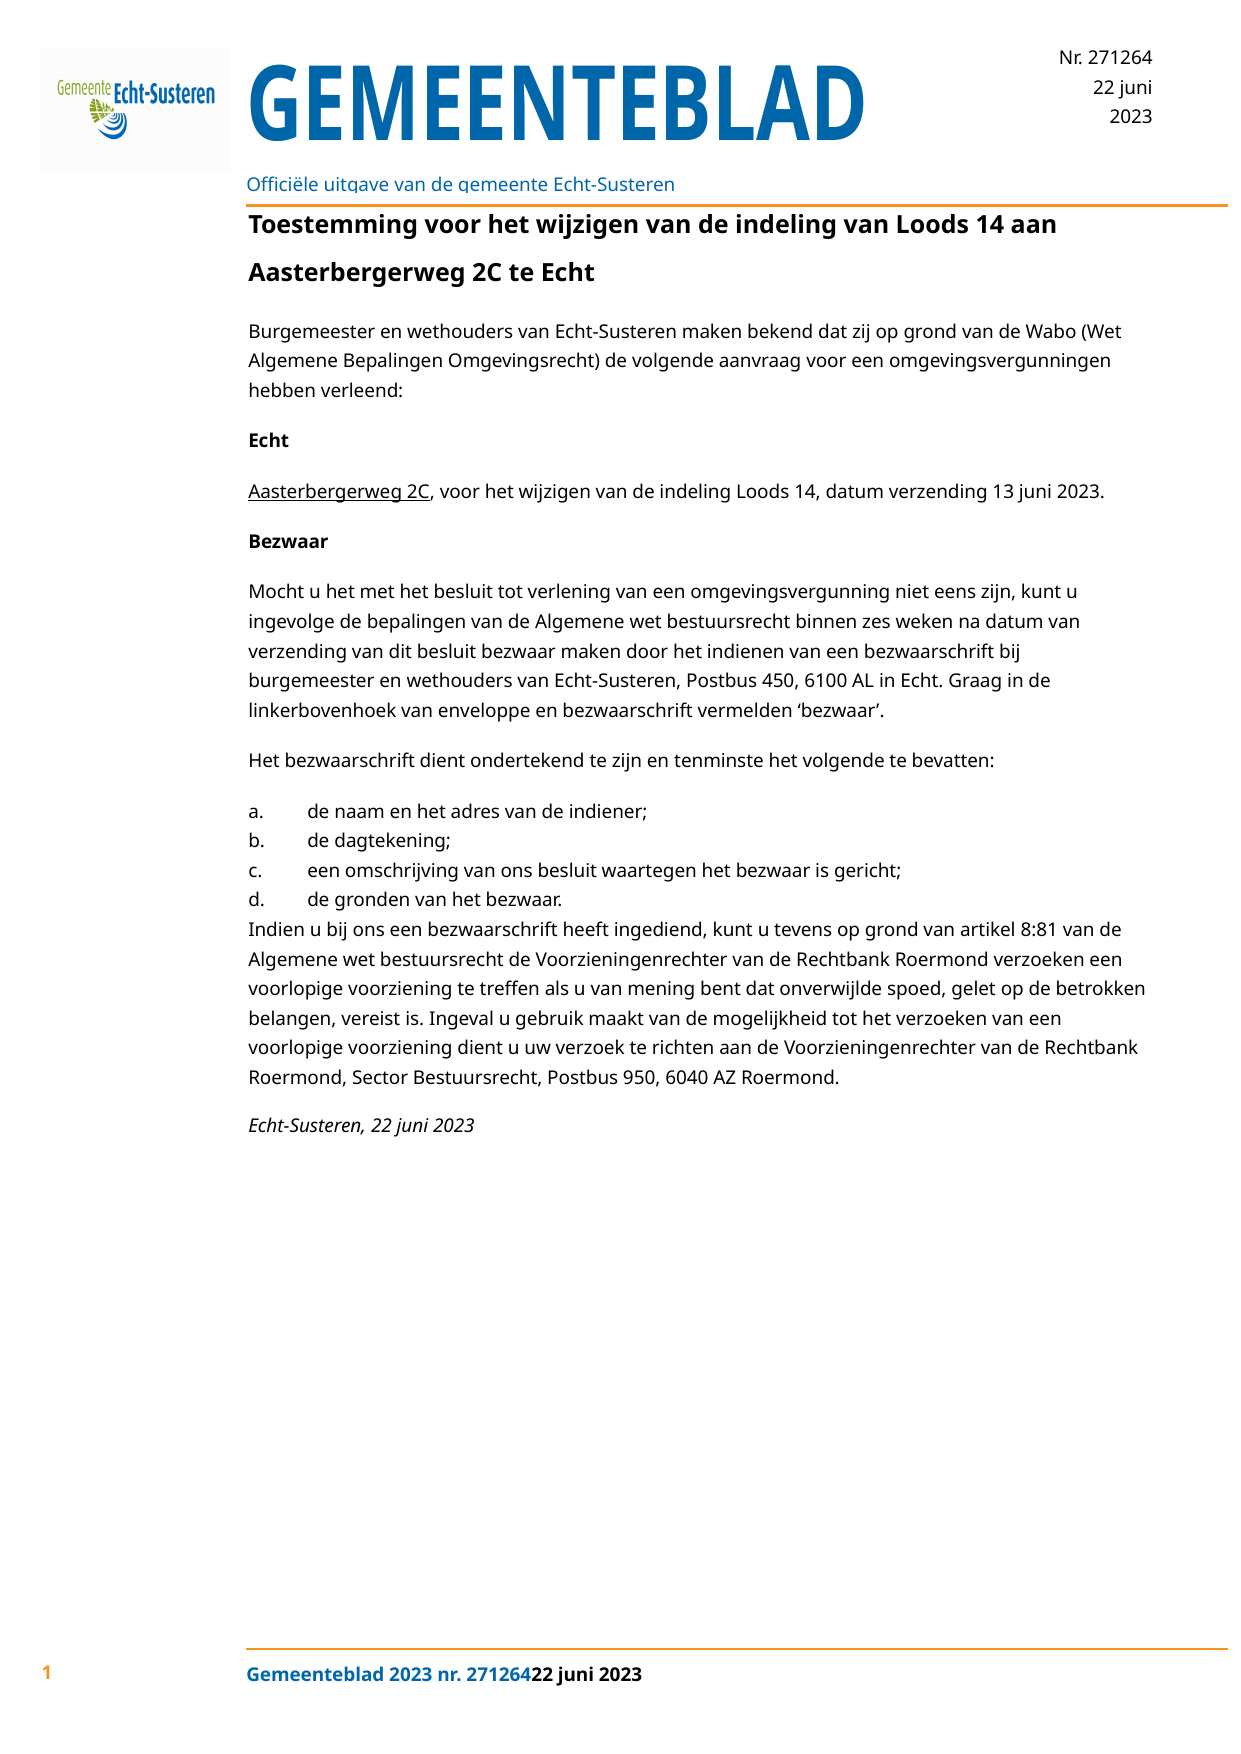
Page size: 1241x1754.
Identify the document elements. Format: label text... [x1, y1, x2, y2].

text Indien u bij ons een bezwaarschrift heeft ingediend, kunt u tevens op grond van artikel 8:81 van de Algemene wet bestuursrecht de Voorzieningenrechter van de Rechtbank Roermond verzoeken een voorlopige voorziening te treffen als u van mening bent dat onverwijlde spoed, gelet op de betrokken belangen, vereist is. Ingeval u gebruik maakt van de mogelijkheid tot het verzoeken van een voorlopige voorziening dient u uw verzoek te richten aan de Voorzieningenrechter van de Rechtbank Roermond, Sector Bestuursrecht, Postbus 950, 6040 AZ Roermond. [248, 916, 1152, 1090]
list de dagtekening; [248, 827, 1152, 853]
text Echt-Susteren, 22 juni 2023 [248, 1112, 1152, 1138]
text Mocht u het met het besluit tot verlening van een omgevingsvergunning niet eens zijn, kunt u ingevolge de bepalingen van de Algemene wet bestuursrecht binnen zes weken na datum van verzending van dit besluit bezwaar maken door het indienen van een bezwaarschrift bij burgemeester en wethouders van Echt-Susteren, Postbus 450, 6100 AL in Echt. Graag in de linkerbovenhoek van enveloppe en bezwaarschrift vermelden ‘bezwaar’. [248, 579, 1152, 723]
list de naam en het adres van de indiener; [248, 798, 1152, 824]
text Het bezwaarschrift dient ondertekend te zijn en tenminste het volgende te bevatten: [248, 747, 1152, 773]
text Burgemeester en wethouders van Echt-Susteren maken bekend dat zij op grond van de Wabo (Wet Algemene Bepalingen Omgevingsrecht) de volgende aanvraag voor een omgevingsvergunningen hebben verleend: [248, 318, 1152, 403]
picture [41, 47, 231, 172]
list de gronden van het bezwaar. [248, 887, 1152, 912]
list een omschrijving van ons besluit waartegen het bezwaar is gericht; [248, 857, 1152, 883]
text Bezwaar [248, 528, 1152, 554]
text Toestemming voor het wijzigen van de indeling van Loods 14 aan Aasterbergerweg 2C te Echt [248, 207, 1152, 288]
text Aasterbergerweg 2C, voor het wijzigen van de indeling Loods 14, datum verzending 13 juni 2023. [248, 478, 1152, 504]
text Echt [248, 427, 1152, 453]
